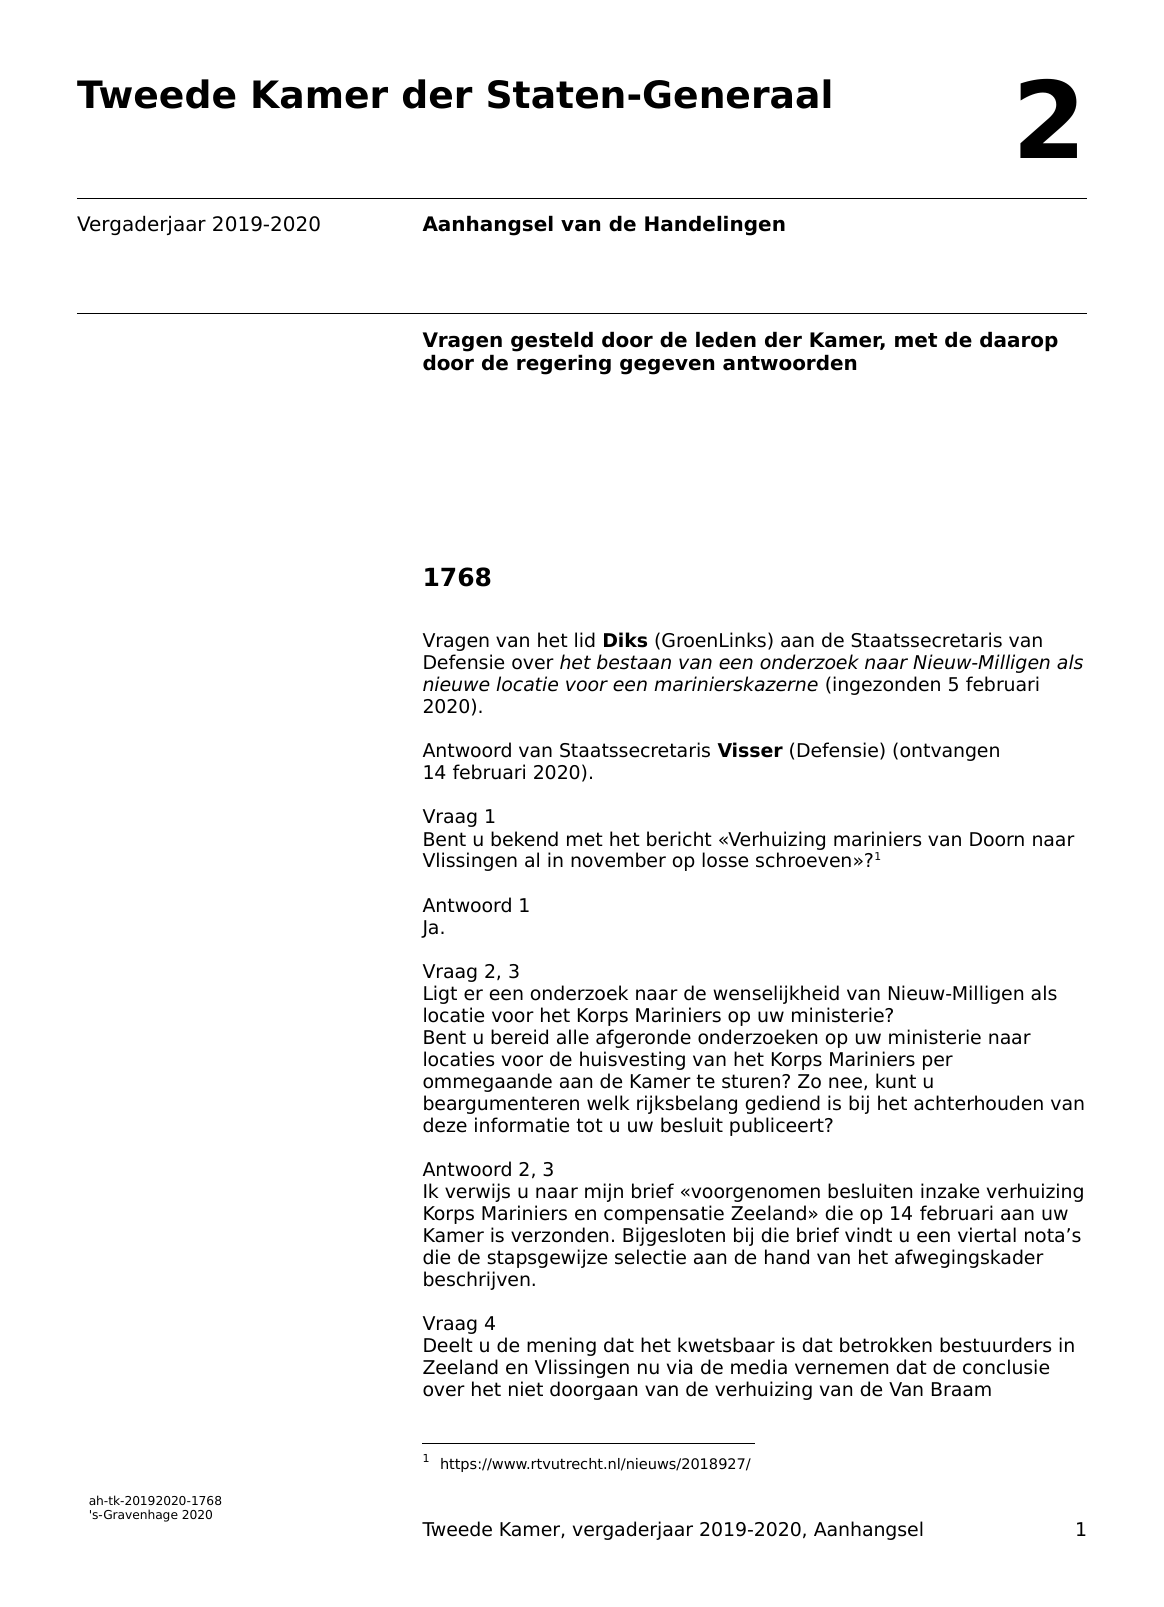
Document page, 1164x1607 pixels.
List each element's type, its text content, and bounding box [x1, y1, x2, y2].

text Antwoord 1 [422, 894, 1087, 917]
table_cell Vragen gesteld door de leden der Kamer, met de daarop door de regering gegeven antwoorden [422, 314, 1087, 375]
text Antwoord 2, 3 [422, 1159, 1087, 1181]
text 1768 [422, 563, 1087, 592]
text Ik verwijs u naar mijn brief «voorgenomen besluiten inzake verhuizing Korps Mariniers en compensatie Zeeland» die op 14 februari aan uw Kamer is verzonden. Bijgesloten bij die brief vindt u een viertal nota’s die de stapsgewijze selectie aan de hand van het afwegingskader beschrijven. [422, 1181, 1087, 1291]
text Vraag 2, 3 [422, 961, 1087, 983]
table_header Tweede Kamer der Staten-Generaal [77, 59, 886, 198]
text Antwoord van Staatssecretaris Visser (Defensie) (ontvangen 14 februari 2020). [422, 740, 1087, 784]
text Bent u bereid alle afgeronde onderzoeken op uw ministerie naar locaties voor de huisvesting van het Korps Mariniers per ommegaande aan de Kamer te sturen? Zo nee, kunt u beargumenteren welk rijksbelang gediend is bij het achterhouden van deze informatie tot u uw besluit publiceert? [422, 1027, 1087, 1137]
text Vraag 4 [422, 1313, 1087, 1335]
text Ja. [422, 917, 1087, 938]
text ah-tk-20192020-1768 [88, 1494, 323, 1508]
table_cell [77, 314, 422, 375]
table_header 2 [886, 59, 1087, 198]
text 's-Gravenhage 2020 [88, 1508, 323, 1522]
text Vragen van het lid Diks (GroenLinks) aan de Staatssecretaris van Defensie over het bestaan van een onderzoek naar Nieuw-Milligen als nieuwe locatie voor een marinierskazerne (ingezonden 5 februari 2020). [422, 630, 1087, 718]
table_cell Vergaderjaar 2019-2020 [77, 199, 422, 313]
text https://www.rtvutrecht.nl/nieuws/2018927/ [422, 1452, 1087, 1474]
table_cell Aanhangsel van de Handelingen [422, 199, 1087, 313]
text Bent u bekend met het bericht «Verhuizing mariniers van Doorn naar Vlissingen al in november op losse schroeven»? [422, 828, 1087, 872]
text Vraag 1 [422, 806, 1087, 828]
text Deelt u de mening dat het kwetsbaar is dat betrokken bestuurders in Zeeland en Vlissingen nu via de media vernemen dat de conclusie over het niet doorgaan van de verhuizing van de Van Braam [422, 1335, 1087, 1401]
text Ligt er een onderzoek naar de wenselijkheid van Nieuw-Milligen als locatie voor het Korps Mariniers op uw ministerie? [422, 983, 1087, 1027]
